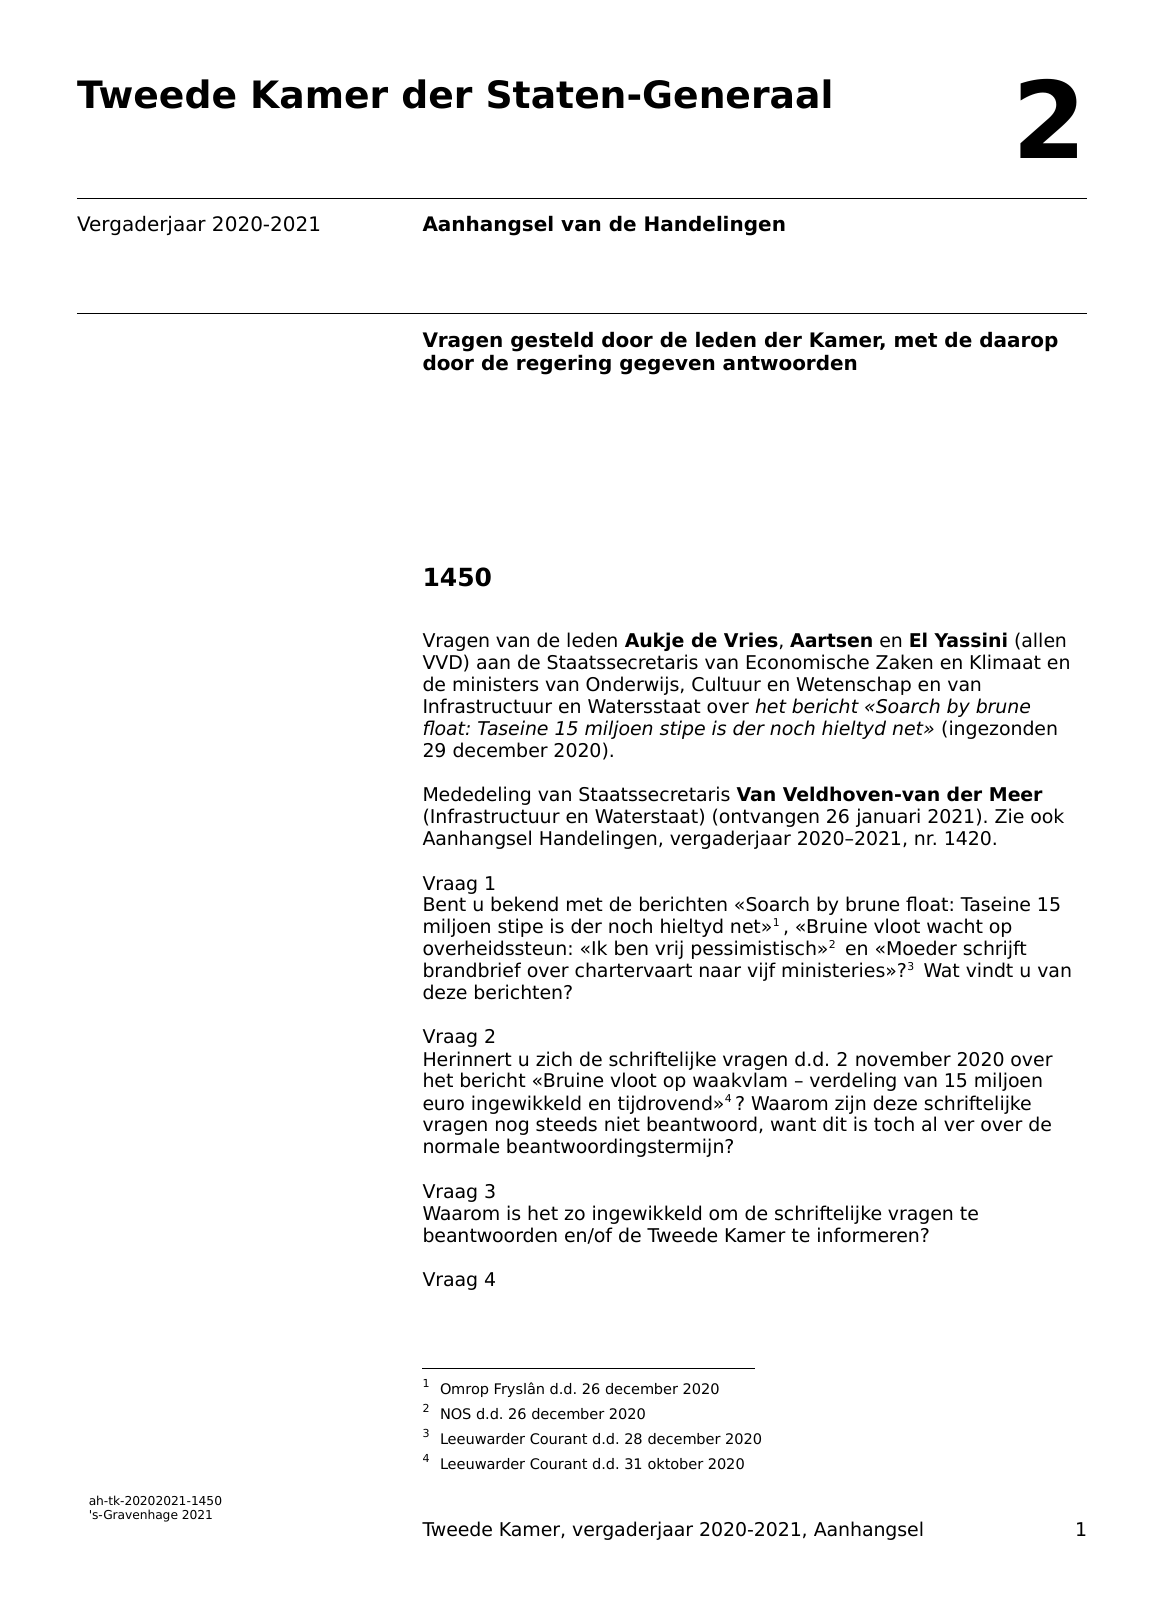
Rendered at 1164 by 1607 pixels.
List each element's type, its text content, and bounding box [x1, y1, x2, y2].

text 1450 [422, 563, 1087, 592]
text Waarom is het zo ingewikkeld om de schriftelijke vragen te beantwoorden en/of de Tweede Kamer te informeren? [422, 1202, 1087, 1246]
table_cell Vragen gesteld door de leden der Kamer, met de daarop door de regering gegeven antwoorden [422, 314, 1087, 375]
text Leeuwarder Courant d.d. 28 december 2020 [422, 1427, 1087, 1449]
text 's-Gravenhage 2021 [88, 1508, 323, 1522]
text Omrop Fryslân d.d. 26 december 2020 [422, 1377, 1087, 1399]
text Leeuwarder Courant d.d. 31 oktober 2020 [422, 1452, 1087, 1474]
text Vraag 3 [422, 1181, 1087, 1202]
table_cell [77, 314, 422, 375]
text Vraag 2 [422, 1026, 1087, 1048]
table_cell Aanhangsel van de Handelingen [422, 199, 1087, 313]
text Herinnert u zich de schriftelijke vragen d.d. 2 november 2020 over het bericht «Bruine vloot op waakvlam – verdeling van 15 miljoen euro ingewikkeld en tijdrovend»? Waarom zijn deze schriftelijke vragen nog steeds niet beantwoord, want dit is toch al ver over de normale beantwoordingstermijn? [422, 1048, 1087, 1158]
table_header 2 [886, 59, 1087, 198]
text ah-tk-20202021-1450 [88, 1494, 323, 1508]
text Vragen van de leden Aukje de Vries, Aartsen en El Yassini (allen VVD) aan de Staatssecretaris van Economische Zaken en Klimaat en de ministers van Onderwijs, Cultuur en Wetenschap en van Infrastructuur en Watersstaat over het bericht «Soarch by brune float: Taseine 15 miljoen stipe is der noch hieltyd net» (ingezonden 29 december 2020). [422, 630, 1087, 762]
text Bent u bekend met de berichten «Soarch by brune float: Taseine 15 miljoen stipe is der noch hieltyd net», «Bruine vloot wacht op overheidssteun: «Ik ben vrij pessimistisch» en «Moeder schrijft brandbrief over chartervaart naar vijf ministeries»? Wat vindt u van deze berichten? [422, 894, 1087, 1004]
text Vraag 1 [422, 872, 1087, 894]
table_header Tweede Kamer der Staten-Generaal [77, 59, 886, 198]
table_cell Vergaderjaar 2020-2021 [77, 199, 422, 313]
text NOS d.d. 26 december 2020 [422, 1402, 1087, 1424]
text Vraag 4 [422, 1269, 1087, 1291]
text Mededeling van Staatssecretaris Van Veldhoven-van der Meer (Infrastructuur en Waterstaat) (ontvangen 26 januari 2021). Zie ook Aanhangsel Handelingen, vergaderjaar 2020–2021, nr. 1420. [422, 784, 1087, 850]
